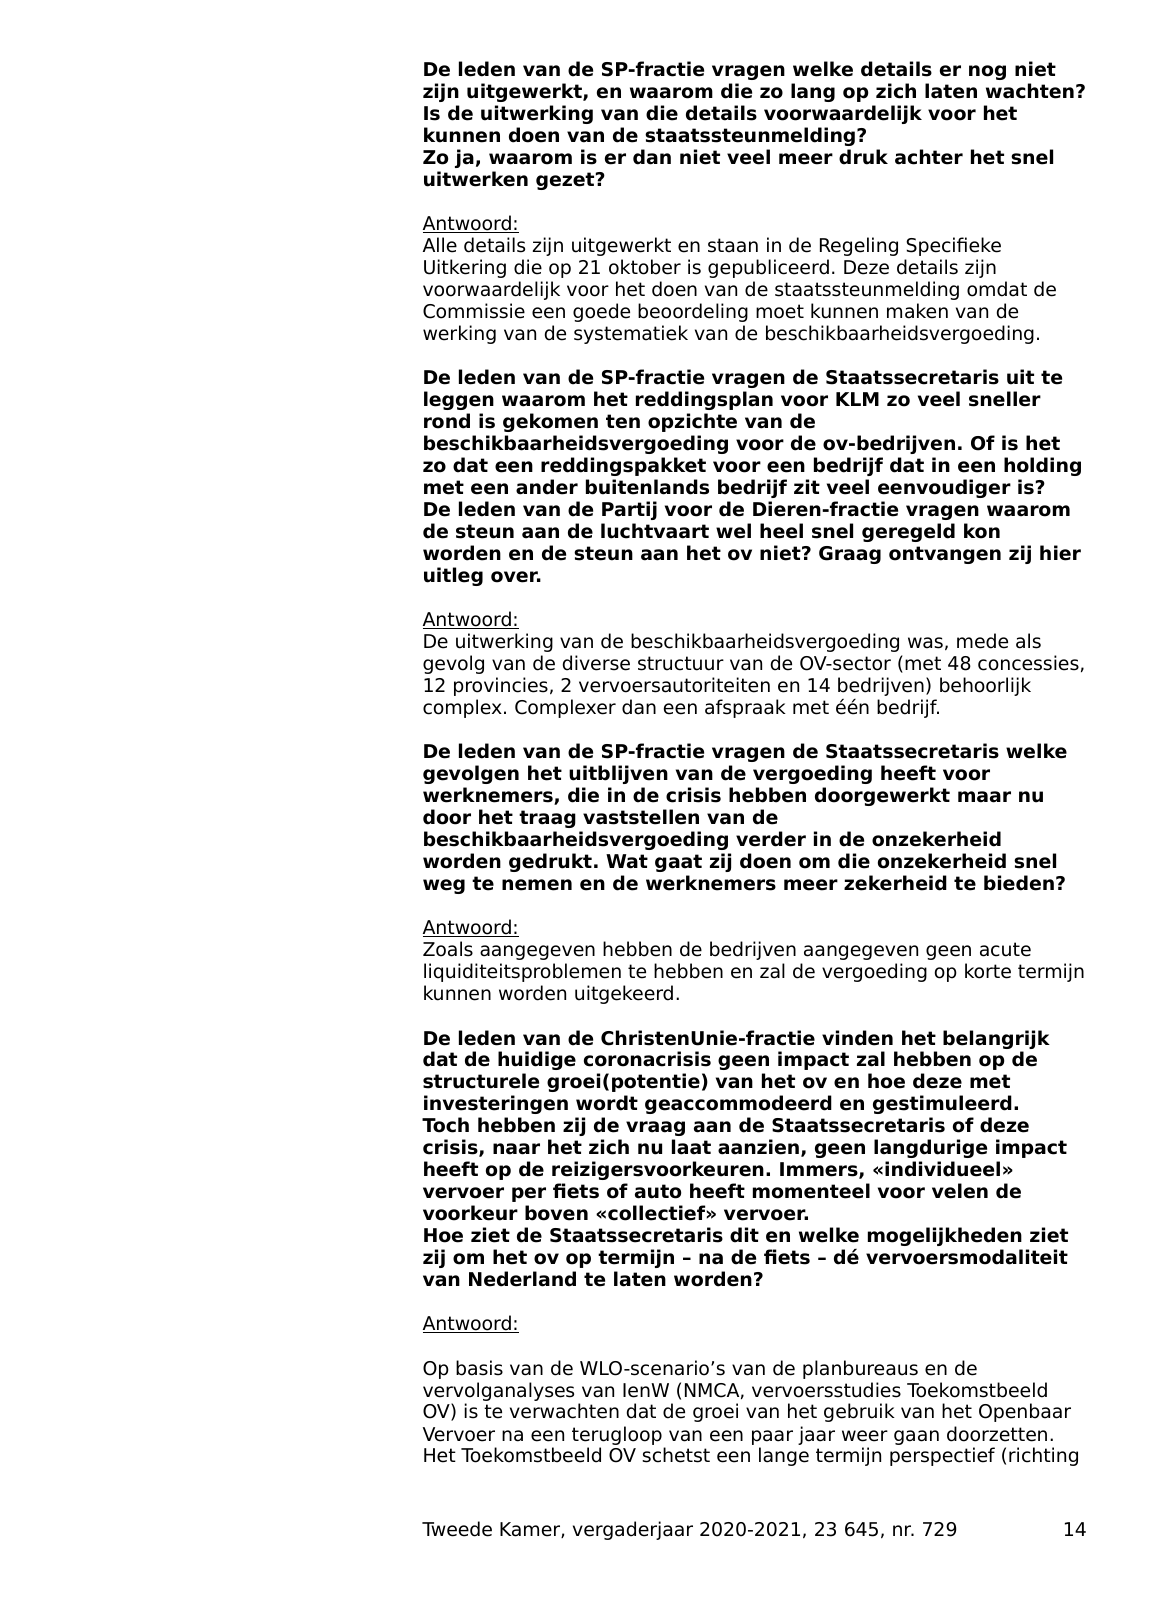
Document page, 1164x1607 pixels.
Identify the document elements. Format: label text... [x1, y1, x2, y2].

text De leden van de SP-fractie vragen welke details er nog niet zijn uitgewerkt, en waarom die zo lang op zich laten wachten? Is de uitwerking van die details voorwaardelijk voor het kunnen doen van de staatssteunmelding? [422, 59, 1087, 147]
text Zo ja, waarom is er dan niet veel meer druk achter het snel uitwerken gezet? [422, 147, 1087, 191]
text De leden van de Partij voor de Dieren-fractie vragen waarom de steun aan de luchtvaart wel heel snel geregeld kon worden en de steun aan het ov niet? Graag ontvangen zij hier uitleg over. [422, 499, 1087, 587]
subtitle Antwoord: [422, 917, 1087, 939]
subtitle Antwoord: [422, 609, 1087, 631]
subtitle Antwoord: [422, 1313, 1087, 1335]
text De leden van de SP-fractie vragen de Staatssecretaris welke gevolgen het uitblijven van de vergoeding heeft voor werknemers, die in de crisis hebben doorgewerkt maar nu door het traag vaststellen van de beschikbaarheidsvergoeding verder in de onzekerheid worden gedrukt. Wat gaat zij doen om die onzekerheid snel weg te nemen en de werknemers meer zekerheid te bieden? [422, 741, 1087, 895]
text De leden van de SP-fractie vragen de Staatssecretaris uit te leggen waarom het reddingsplan voor KLM zo veel sneller rond is gekomen ten opzichte van de beschikbaarheidsvergoeding voor de ov-bedrijven. Of is het zo dat een reddingspakket voor een bedrijf dat in een holding met een ander buitenlands bedrijf zit veel eenvoudiger is? [422, 367, 1087, 499]
subtitle Antwoord: [422, 213, 1087, 235]
text Toch hebben zij de vraag aan de Staatssecretaris of deze crisis, naar het zich nu laat aanzien, geen langdurige impact heeft op de reizigersvoorkeuren. Immers, «individueel» vervoer per fiets of auto heeft momenteel voor velen de voorkeur boven «collectief» vervoer. [422, 1115, 1087, 1225]
text Op basis van de WLO-scenario’s van de planbureaus en de vervolganalyses van IenW (NMCA, vervoersstudies Toekomstbeeld OV) is te verwachten dat de groei van het gebruik van het Openbaar Vervoer na een terugloop van een paar jaar weer gaan doorzetten. Het Toekomstbeeld OV schetst een lange termijn perspectief (richting [422, 1357, 1087, 1467]
text Hoe ziet de Staatssecretaris dit en welke mogelijkheden ziet zij om het ov op termijn – na de fiets – dé vervoersmodaliteit van Nederland te laten worden? [422, 1225, 1087, 1291]
text Zoals aangegeven hebben de bedrijven aangegeven geen acute liquiditeitsproblemen te hebben en zal de vergoeding op korte termijn kunnen worden uitgekeerd. [422, 939, 1087, 1005]
text De uitwerking van de beschikbaarheidsvergoeding was, mede als gevolg van de diverse structuur van de OV-sector (met 48 concessies, 12 provincies, 2 vervoersautoriteiten en 14 bedrijven) behoorlijk complex. Complexer dan een afspraak met één bedrijf. [422, 631, 1087, 719]
text Alle details zijn uitgewerkt en staan in de Regeling Specifieke Uitkering die op 21 oktober is gepubliceerd. Deze details zijn voorwaardelijk voor het doen van de staatssteunmelding omdat de Commissie een goede beoordeling moet kunnen maken van de werking van de systematiek van de beschikbaarheidsvergoeding. [422, 235, 1087, 345]
text De leden van de ChristenUnie-fractie vinden het belangrijk dat de huidige coronacrisis geen impact zal hebben op de structurele groei(potentie) van het ov en hoe deze met investeringen wordt geaccommodeerd en gestimuleerd. [422, 1027, 1087, 1115]
